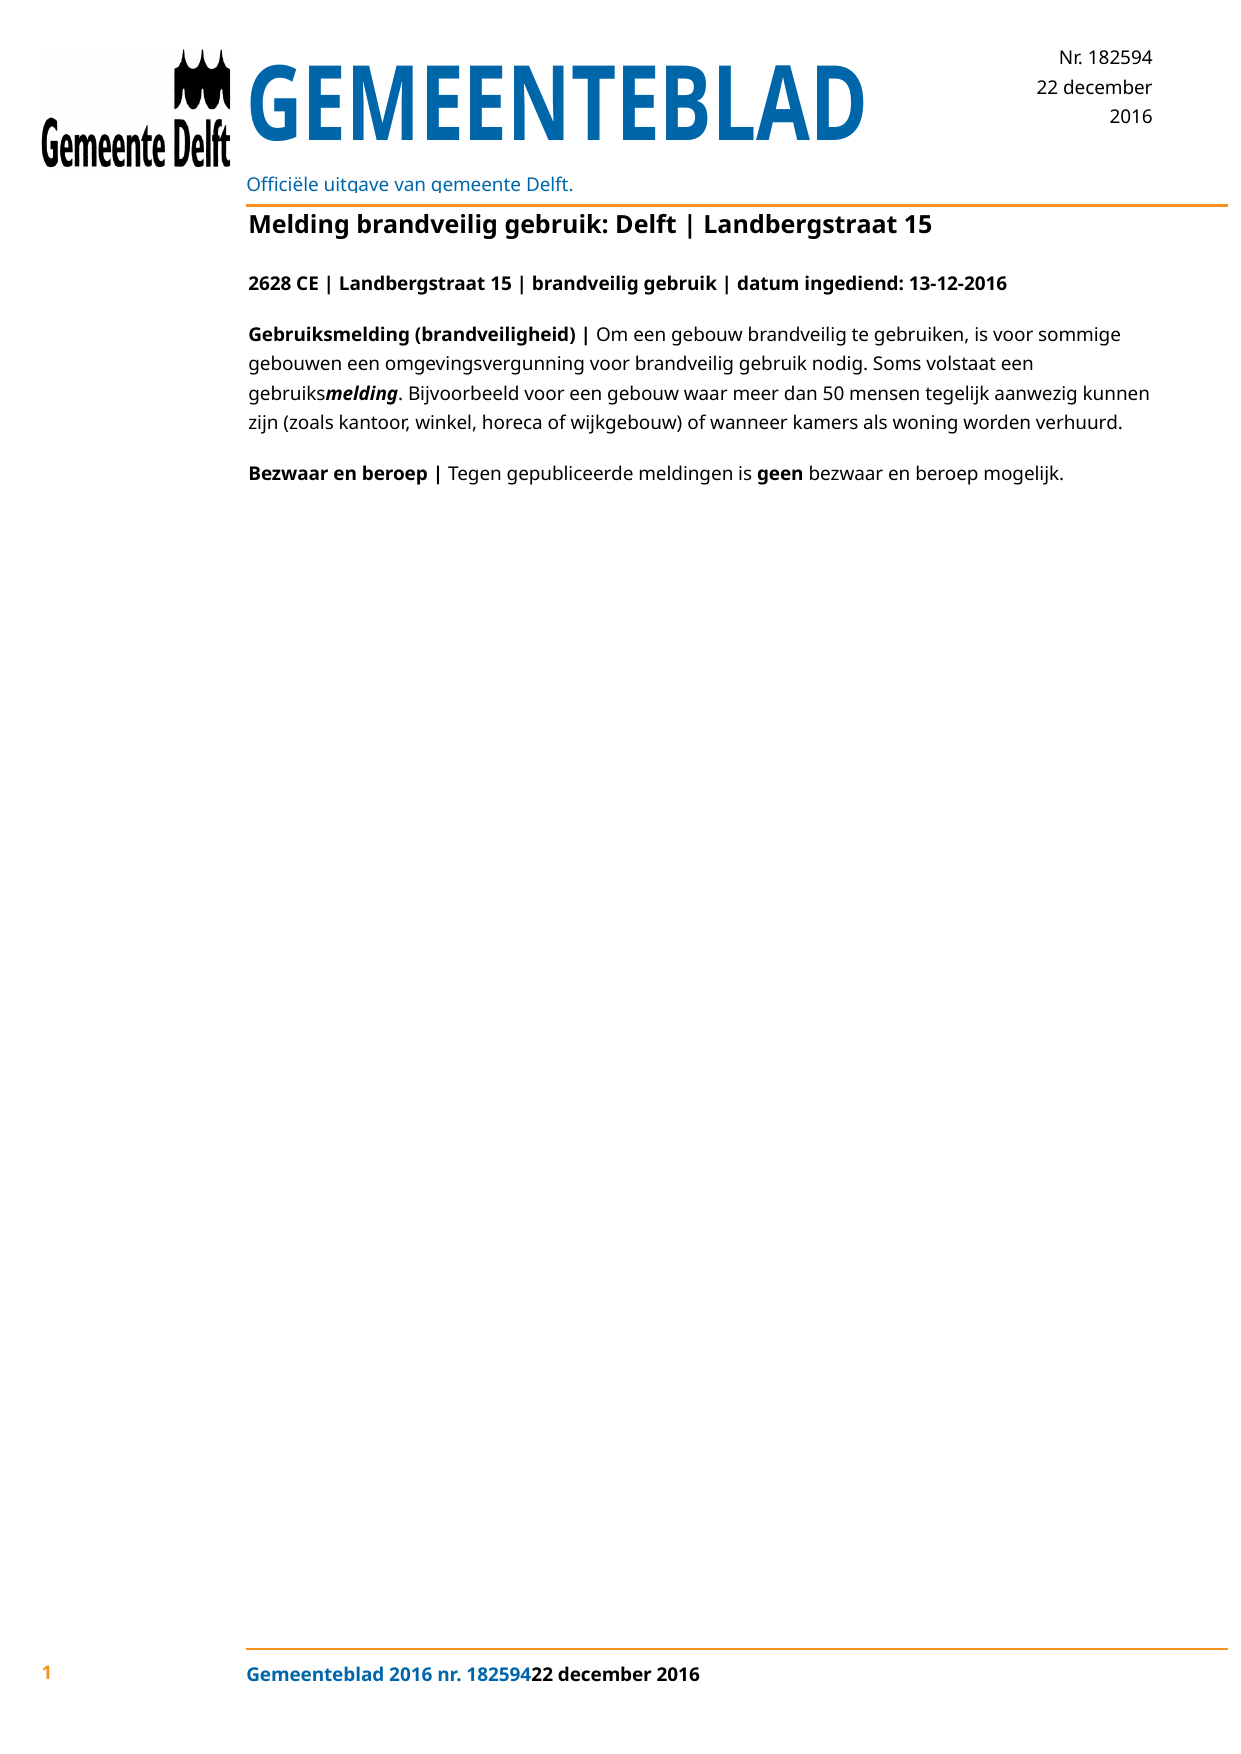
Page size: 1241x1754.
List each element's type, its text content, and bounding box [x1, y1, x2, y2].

text Bezwaar en beroep | Tegen gepubliceerde meldingen is geen bezwaar en beroep mogelijk. [248, 460, 1152, 486]
text Gebruiksmelding (brandveiligheid) | Om een gebouw brandveilig te gebruiken, is voor sommige gebouwen een omgevingsvergunning voor brandveilig gebruik nodig. Soms volstaat een gebruiksmelding. Bijvoorbeeld voor een gebouw waar meer dan 50 mensen tegelijk aanwezig kunnen zijn (zoals kantoor, winkel, horeca of wijkgebouw) of wanneer kamers als woning worden verhuurd. [248, 321, 1152, 435]
text 2628 CE | Landbergstraat 15 | brandveilig gebruik | datum ingediend: 13-12-2016 [248, 270, 1152, 296]
text Melding brandveilig gebruik: Delft | Landbergstraat 15 [248, 207, 1152, 241]
picture [41, 47, 231, 172]
